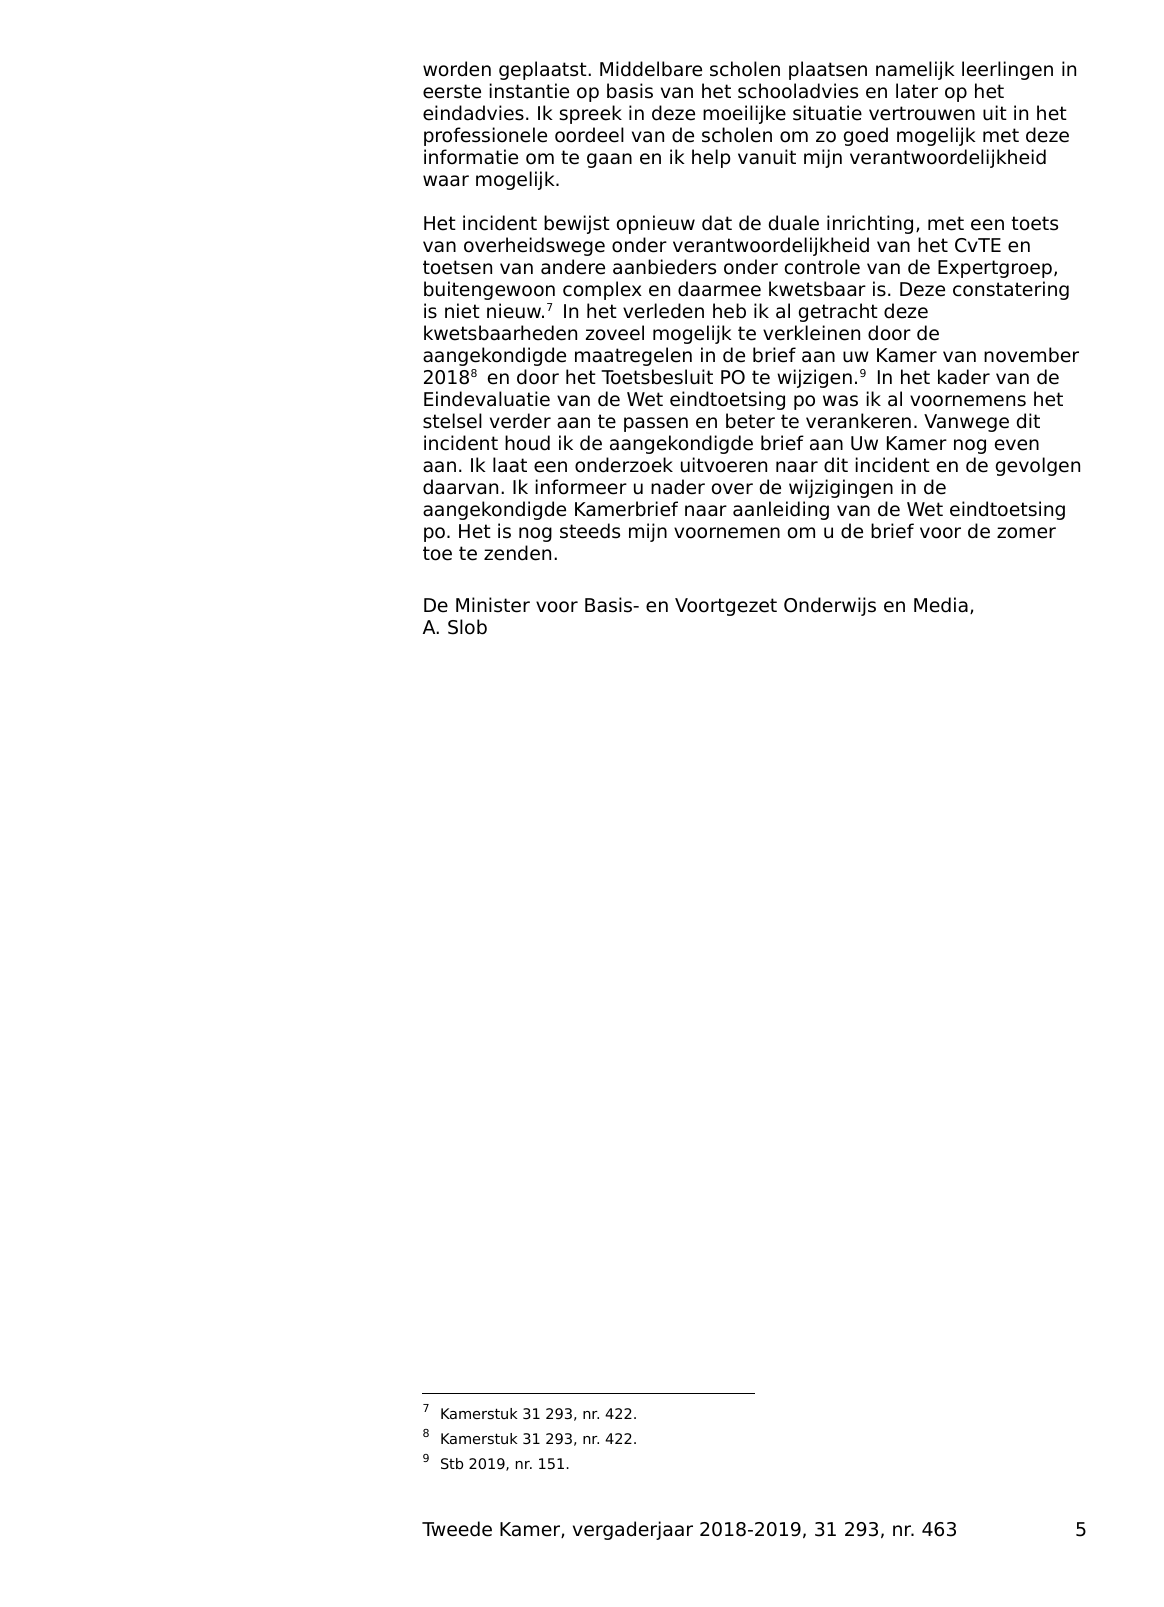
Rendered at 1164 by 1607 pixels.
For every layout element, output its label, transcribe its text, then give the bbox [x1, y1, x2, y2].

text Het incident bewijst opnieuw dat de duale inrichting, met een toets van overheidswege onder verantwoordelijkheid van het CvTE en toetsen van andere aanbieders onder controle van de Expertgroep, buitengewoon complex en daarmee kwetsbaar is. Deze constatering is niet nieuw. In het verleden heb ik al getracht deze kwetsbaarheden zoveel mogelijk te verkleinen door de aangekondigde maatregelen in de brief aan uw Kamer van november 2018 en door het Toetsbesluit PO te wijzigen. In het kader van de Eindevaluatie van de Wet eindtoetsing po was ik al voornemens het stelsel verder aan te passen en beter te verankeren. Vanwege dit incident houd ik de aangekondigde brief aan Uw Kamer nog even aan. Ik laat een onderzoek uitvoeren naar dit incident en de gevolgen daarvan. Ik informeer u nader over de wijzigingen in de aangekondigde Kamerbrief naar aanleiding van de Wet eindtoetsing po. Het is nog steeds mijn voornemen om u de brief voor de zomer toe te zenden. [422, 213, 1087, 565]
text worden geplaatst. Middelbare scholen plaatsen namelijk leerlingen in eerste instantie op basis van het schooladvies en later op het eindadvies. Ik spreek in deze moeilijke situatie vertrouwen uit in het professionele oordeel van de scholen om zo goed mogelijk met deze informatie om te gaan en ik help vanuit mijn verantwoordelijkheid waar mogelijk. [422, 59, 1087, 191]
text De Minister voor Basis- en Voortgezet Onderwijs en Media, A. Slob [422, 595, 1087, 639]
text Kamerstuk 31 293, nr. 422. [422, 1402, 1087, 1424]
text Kamerstuk 31 293, nr. 422. [422, 1427, 1087, 1449]
text Stb 2019, nr. 151. [422, 1452, 1087, 1474]
